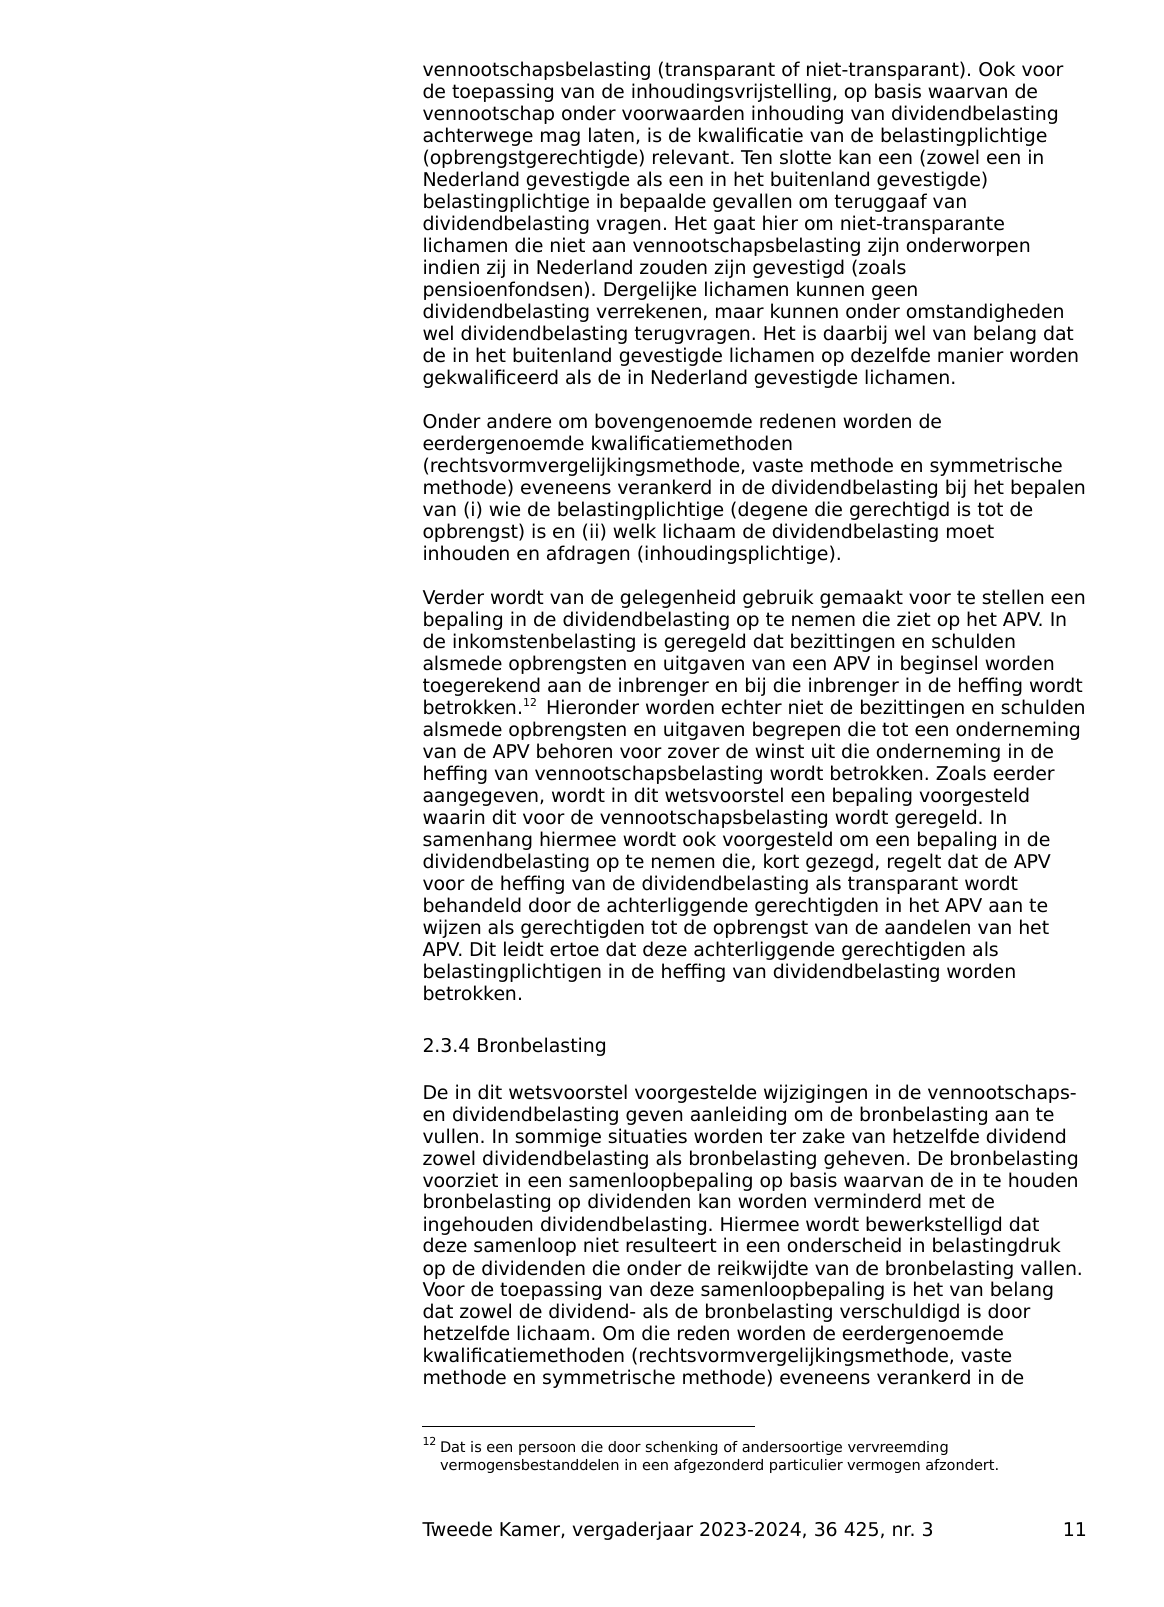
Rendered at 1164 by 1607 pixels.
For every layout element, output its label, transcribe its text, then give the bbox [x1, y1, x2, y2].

text Verder wordt van de gelegenheid gebruik gemaakt voor te stellen een bepaling in de dividendbelasting op te nemen die ziet op het APV. In de inkomstenbelasting is geregeld dat bezittingen en schulden alsmede opbrengsten en uitgaven van een APV in beginsel worden toegerekend aan de inbrenger en bij die inbrenger in de heffing wordt betrokken. Hieronder worden echter niet de bezittingen en schulden alsmede opbrengsten en uitgaven begrepen die tot een onderneming van de APV behoren voor zover de winst uit die onderneming in de heffing van vennootschapsbelasting wordt betrokken. Zoals eerder aangegeven, wordt in dit wetsvoorstel een bepaling voorgesteld waarin dit voor de vennootschapsbelasting wordt geregeld. In samenhang hiermee wordt ook voorgesteld om een bepaling in de dividendbelasting op te nemen die, kort gezegd, regelt dat de APV voor de heffing van de dividendbelasting als transparant wordt behandeld door de achterliggende gerechtigden in het APV aan te wijzen als gerechtigden tot de opbrengst van de aandelen van het APV. Dit leidt ertoe dat deze achterliggende gerechtigden als belastingplichtigen in de heffing van dividendbelasting worden betrokken. [422, 587, 1087, 1004]
subtitle 2.3.4 Bronbelasting [422, 1034, 1087, 1057]
text Dat is een persoon die door schenking of andersoortige vervreemding vermogensbestanddelen in een afgezonderd particulier vermogen afzondert. [422, 1435, 1087, 1474]
text vennootschapsbelasting (transparant of niet-transparant). Ook voor de toepassing van de inhoudingsvrijstelling, op basis waarvan de vennootschap onder voorwaarden inhouding van dividendbelasting achterwege mag laten, is de kwalificatie van de belastingplichtige (opbrengstgerechtigde) relevant. Ten slotte kan een (zowel een in Nederland gevestigde als een in het buitenland gevestigde) belastingplichtige in bepaalde gevallen om teruggaaf van dividendbelasting vragen. Het gaat hier om niet-transparante lichamen die niet aan vennootschapsbelasting zijn onderworpen indien zij in Nederland zouden zijn gevestigd (zoals pensioenfondsen). Dergelijke lichamen kunnen geen dividendbelasting verrekenen, maar kunnen onder omstandigheden wel dividendbelasting terugvragen. Het is daarbij wel van belang dat de in het buitenland gevestigde lichamen op dezelfde manier worden gekwalificeerd als de in Nederland gevestigde lichamen. [422, 59, 1087, 389]
text Onder andere om bovengenoemde redenen worden de eerdergenoemde kwalificatiemethoden (rechtsvormvergelijkingsmethode, vaste methode en symmetrische methode) eveneens verankerd in de dividendbelasting bij het bepalen van (i) wie de belastingplichtige (degene die gerechtigd is tot de opbrengst) is en (ii) welk lichaam de dividendbelasting moet inhouden en afdragen (inhoudingsplichtige). [422, 411, 1087, 565]
text De in dit wetsvoorstel voorgestelde wijzigingen in de vennootschaps- en dividendbelasting geven aanleiding om de bronbelasting aan te vullen. In sommige situaties worden ter zake van hetzelfde dividend zowel dividendbelasting als bronbelasting geheven. De bronbelasting voorziet in een samenloopbepaling op basis waarvan de in te houden bronbelasting op dividenden kan worden verminderd met de ingehouden dividendbelasting. Hiermee wordt bewerkstelligd dat deze samenloop niet resulteert in een onderscheid in belastingdruk op de dividenden die onder de reikwijdte van de bronbelasting vallen. Voor de toepassing van deze samenloopbepaling is het van belang dat zowel de dividend- als de bronbelasting verschuldigd is door hetzelfde lichaam. Om die reden worden de eerdergenoemde kwalificatiemethoden (rechtsvormvergelijkingsmethode, vaste methode en symmetrische methode) eveneens verankerd in de [422, 1082, 1087, 1389]
